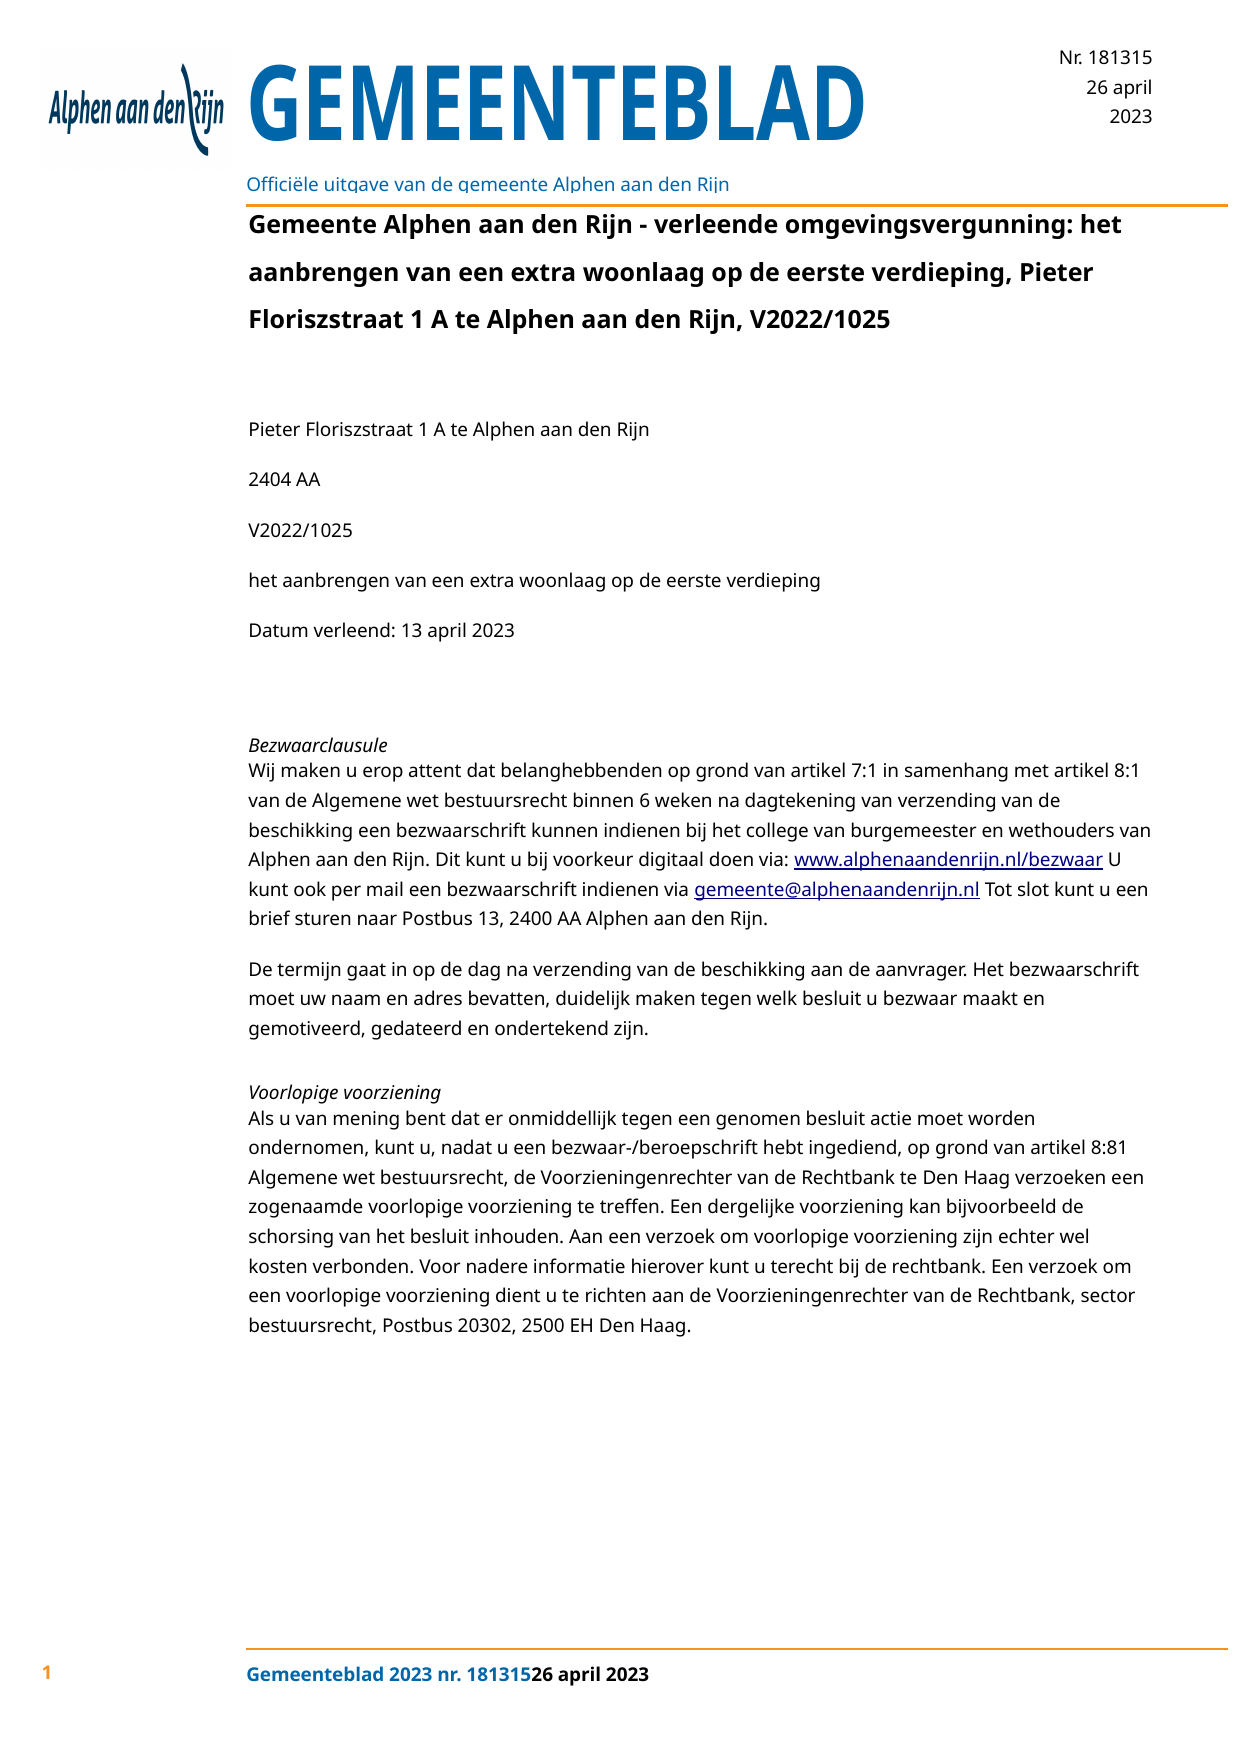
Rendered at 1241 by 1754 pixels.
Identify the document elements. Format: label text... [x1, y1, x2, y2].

text V2022/1025 [248, 517, 1152, 542]
text Pieter Floriszstraat 1 A te Alphen aan den Rijn [248, 416, 1152, 442]
text 2404 AA [248, 466, 1152, 492]
text Als u van mening bent dat er onmiddellijk tegen een genomen besluit actie moet worden ondernomen, kunt u, nadat u een bezwaar-/beroepschrift hebt ingediend, op grond van artikel 8:81 Algemene wet bestuursrecht, de Voorzieningenrechter van de Rechtbank te Den Haag verzoeken een zogenaamde voorlopige voorziening te treffen. Een dergelijke voorziening kan bijvoorbeeld de schorsing van het besluit inhouden. Aan een verzoek om voorlopige voorziening zijn echter wel kosten verbonden. Voor nadere informatie hierover kunt u terecht bij de rechtbank. Een verzoek om een voorlopige voorziening dient u te richten aan de Voorzieningenrechter van de Rechtbank, sector bestuursrecht, Postbus 20302, 2500 EH Den Haag. [248, 1105, 1152, 1338]
picture [41, 47, 231, 172]
text Bezwaarclausule [248, 732, 1152, 758]
text Voorlopige voorziening [248, 1079, 1152, 1105]
text Gemeente Alphen aan den Rijn - verleende omgevingsvergunning: het aanbrengen van een extra woonlaag op de eerste verdieping, Pieter Floriszstraat 1 A te Alphen aan den Rijn, V2022/1025 [248, 207, 1152, 336]
text Datum verleend: 13 april 2023 [248, 618, 1152, 643]
text De termijn gaat in op de dag na verzending van de beschikking aan de aanvrager. Het bezwaarschrift moet uw naam en adres bevatten, duidelijk maken tegen welk besluit u bezwaar maakt en gemotiveerd, gedateerd en ondertekend zijn. [248, 956, 1152, 1041]
text Wij maken u erop attent dat belanghebbenden op grond van artikel 7:1 in samenhang met artikel 8:1 van de Algemene wet bestuursrecht binnen 6 weken na dagtekening van verzending van de beschikking een bezwaarschrift kunnen indienen bij het college van burgemeester en wethouders van Alphen aan den Rijn. Dit kunt u bij voorkeur digitaal doen via: www.alphenaandenrijn.nl/bezwaar U kunt ook per mail een bezwaarschrift indienen via gemeente@alphenaandenrijn.nl Tot slot kunt u een brief sturen naar Postbus 13, 2400 AA Alphen aan den Rijn. [248, 758, 1152, 931]
text het aanbrengen van een extra woonlaag op de eerste verdieping [248, 567, 1152, 593]
